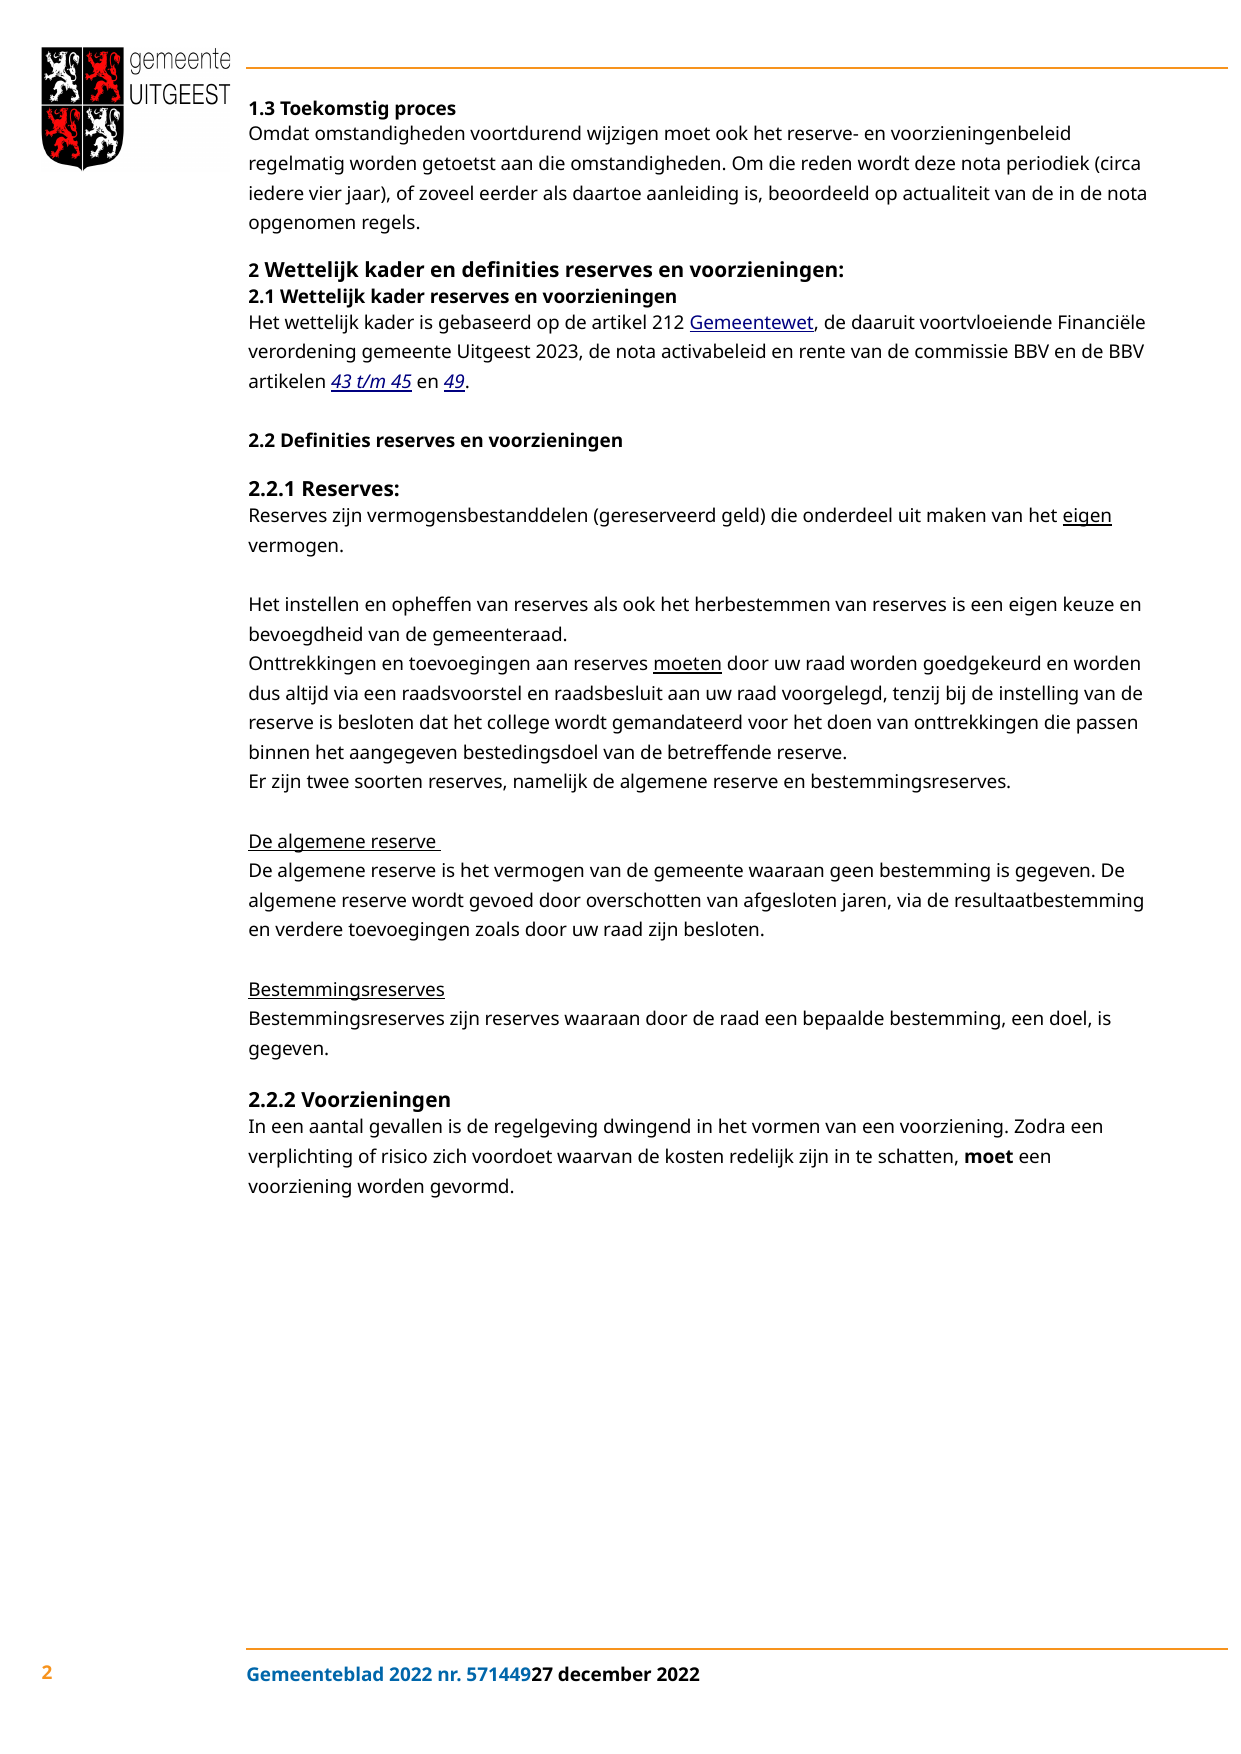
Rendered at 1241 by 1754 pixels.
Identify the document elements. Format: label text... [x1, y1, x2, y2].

text De algemene reserve is het vermogen van de gemeente waaraan geen bestemming is gegeven. De algemene reserve wordt gevoed door overschotten van afgesloten jaren, via de resultaatbestemming en verdere toevoegingen zoals door uw raad zijn besloten. [248, 857, 1152, 942]
text Onttrekkingen en toevoegingen aan reserves moeten door uw raad worden goedgekeurd en worden dus altijd via een raadsvoorstel en raadsbesluit aan uw raad voorgelegd, tenzij bij de instelling van de reserve is besloten dat het college wordt gemandateerd voor het doen van onttrekkingen die passen binnen het aangegeven bestedingsdoel van de betreffende reserve. [248, 650, 1152, 765]
text Bestemmingsreserves [248, 976, 1152, 1001]
text 2.2.1 Reserves: [248, 474, 1152, 502]
text 2.2 Definities reserves en voorzieningen [248, 427, 1152, 453]
text Er zijn twee soorten reserves, namelijk de algemene reserve en bestemmingsreserves. [248, 769, 1152, 794]
text 1.3 Toekomstig proces [248, 95, 1152, 121]
text In een aantal gevallen is de regelgeving dwingend in het vormen van een voorziening. Zodra een verplichting of risico zich voordoet waarvan de kosten redelijk zijn in te schatten, moet een voorziening worden gevormd. [248, 1114, 1152, 1199]
text Het wettelijk kader is gebaseerd op de artikel 212 Gemeentewet, de daaruit voortvloeiende Financiële verordening gemeente Uitgeest 2023, de nota activabeleid en rente van de commissie BBV en de BBV artikelen 43 t/m 45 en 49. [248, 309, 1152, 394]
text 2.2.2 Voorzieningen [248, 1085, 1152, 1114]
text Het instellen en opheffen van reserves als ook het herbestemmen van reserves is een eigen keuze en bevoegdheid van de gemeenteraad. [248, 591, 1152, 646]
text Reserves zijn vermogensbestanddelen (gereserveerd geld) die onderdeel uit maken van het eigen vermogen. [248, 502, 1152, 558]
text Omdat omstandigheden voortdurend wijzigen moet ook het reserve- en voorzieningenbeleid regelmatig worden getoetst aan die omstandigheden. Om die reden wordt deze nota periodiek (circa iedere vier jaar), of zoveel eerder als daartoe aanleiding is, beoordeeld op actualiteit van de in de nota opgenomen regels. [248, 121, 1152, 235]
text 2 Wettelijk kader en definities reserves en voorzieningen: [248, 255, 1152, 283]
text Bestemmingsreserves zijn reserves waaraan door de raad een bepaalde bestemming, een doel, is gegeven. [248, 1005, 1152, 1061]
text 2.1 Wettelijk kader reserves en voorzieningen [248, 283, 1152, 309]
text De algemene reserve [248, 828, 1152, 853]
picture [41, 47, 231, 172]
